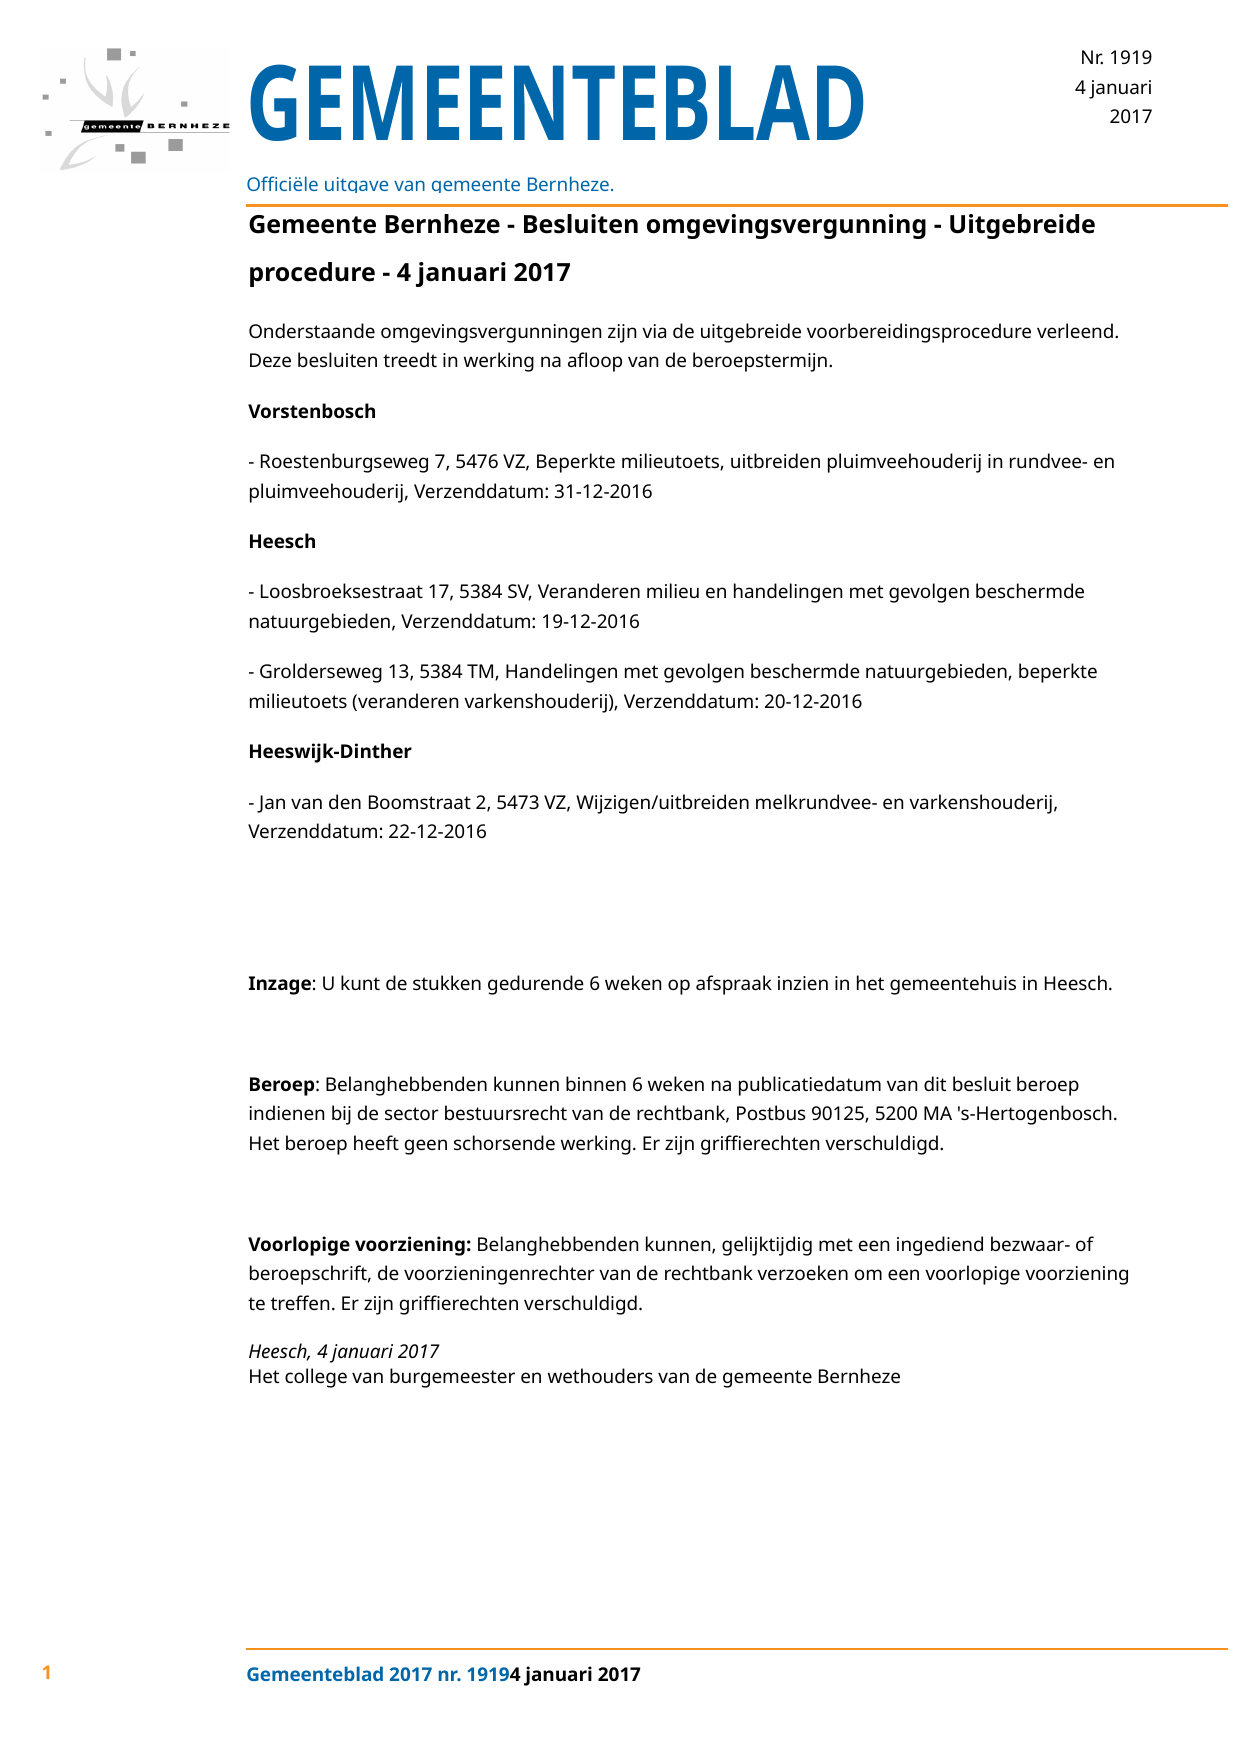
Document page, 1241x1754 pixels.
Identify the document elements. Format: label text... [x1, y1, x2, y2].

text - Grolderseweg 13, 5384 TM, Handelingen met gevolgen beschermde natuurgebieden, beperkte milieutoets (veranderen varkenshouderij), Verzenddatum: 20-12-2016 [248, 659, 1152, 714]
text Heeswijk-Dinther [248, 739, 1152, 764]
text - Loosbroeksestraat 17, 5384 SV, Veranderen milieu en handelingen met gevolgen beschermde natuurgebieden, Verzenddatum: 19-12-2016 [248, 579, 1152, 634]
text Voorlopige voorziening: Belanghebbenden kunnen, gelijktijdig met een ingediend bezwaar- of beroepschrift, de voorzieningenrechter van de rechtbank verzoeken om een voorlopige voorziening te treffen. Er zijn griffierechten verschuldigd. [248, 1231, 1152, 1316]
text Vorstenbosch [248, 398, 1152, 424]
picture [41, 47, 231, 172]
text Het college van burgemeester en wethouders van de gemeente Bernheze [248, 1363, 1152, 1389]
text Onderstaande omgevingsvergunningen zijn via de uitgebreide voorbereidingsprocedure verleend. Deze besluiten treedt in werking na afloop van de beroepstermijn. [248, 318, 1152, 373]
text Beroep: Belanghebbenden kunnen binnen 6 weken na publicatiedatum van dit besluit beroep indienen bij de sector bestuursrecht van de rechtbank, Postbus 90125, 5200 MA 's-Hertogenbosch. Het beroep heeft geen schorsende werking. Er zijn griffierechten verschuldigd. [248, 1071, 1152, 1156]
text Heesch [248, 528, 1152, 554]
text Gemeente Bernheze - Besluiten omgevingsvergunning - Uitgebreide procedure - 4 januari 2017 [248, 207, 1152, 288]
text - Jan van den Boomstraat 2, 5473 VZ, Wijzigen/uitbreiden melkrundvee- en varkenshouderij, Verzenddatum: 22-12-2016 [248, 789, 1152, 844]
text Heesch, 4 januari 2017 [248, 1338, 1152, 1363]
text Inzage: U kunt de stukken gedurende 6 weken op afspraak inzien in het gemeentehuis in Heesch. [248, 970, 1152, 996]
text - Roestenburgseweg 7, 5476 VZ, Beperkte milieutoets, uitbreiden pluimveehouderij in rundvee- en pluimveehouderij, Verzenddatum: 31-12-2016 [248, 448, 1152, 504]
